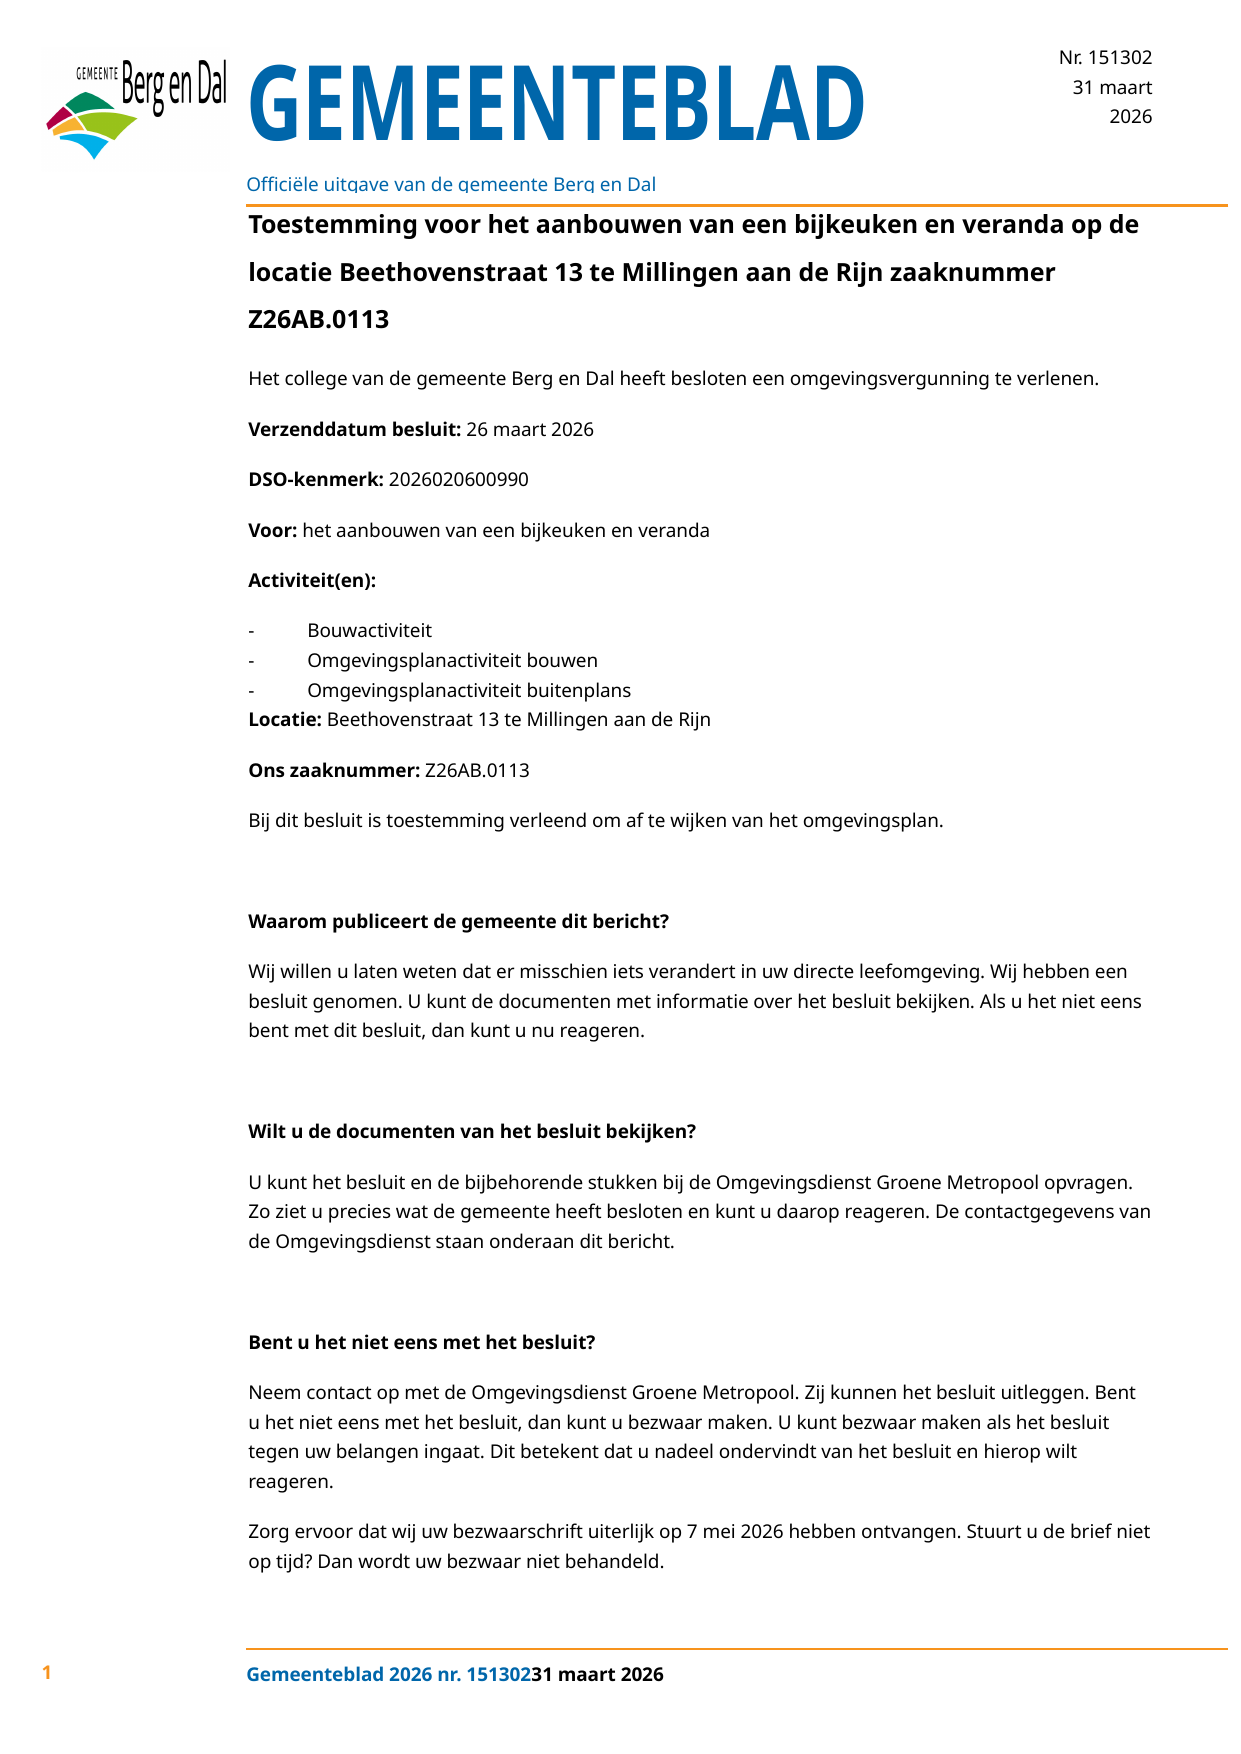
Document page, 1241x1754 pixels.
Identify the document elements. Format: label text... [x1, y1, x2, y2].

picture [41, 47, 231, 172]
text Toestemming voor het aanbouwen van een bijkeuken en veranda op de locatie Beethovenstraat 13 te Millingen aan de Rijn zaaknummer Z26AB.0113 [248, 207, 1152, 336]
text Neem contact op met de Omgevingsdienst Groene Metropool. Zij kunnen het besluit uitleggen. Bent u het niet eens met het besluit, dan kunt u bezwaar maken. U kunt bezwaar maken als het besluit tegen uw belangen ingaat. Dit betekent dat u nadeel ondervindt van het besluit en hierop wilt reageren. [248, 1379, 1152, 1494]
text Wilt u de documenten van het besluit bekijken? [248, 1118, 1152, 1144]
text Waarom publiceert de gemeente dit bericht? [248, 908, 1152, 934]
list Bouwactiviteit [248, 618, 1152, 643]
text U kunt het besluit en de bijbehorende stukken bij de Omgevingsdienst Groene Metropool opvragen. Zo ziet u precies wat de gemeente heeft besloten en kunt u daarop reageren. De contactgegevens van de Omgevingsdienst staan onderaan dit bericht. [248, 1169, 1152, 1254]
text DSO-kenmerk: 2026020600990 [248, 466, 1152, 492]
text Wij willen u laten weten dat er misschien iets verandert in uw directe leefomgeving. Wij hebben een besluit genomen. U kunt de documenten met informatie over het besluit bekijken. Als u het niet eens bent met dit besluit, dan kunt u nu reageren. [248, 958, 1152, 1043]
text Ons zaaknummer: Z26AB.0113 [248, 757, 1152, 782]
list Omgevingsplanactiviteit buitenplans [248, 677, 1152, 702]
text Voor: het aanbouwen van een bijkeuken en veranda [248, 517, 1152, 542]
text Zorg ervoor dat wij uw bezwaarschrift uiterlijk op 7 mei 2026 hebben ontvangen. Stuurt u de brief niet op tijd? Dan wordt uw bezwaar niet behandeld. [248, 1518, 1152, 1574]
text Locatie: Beethovenstraat 13 te Millingen aan de Rijn [248, 706, 1152, 732]
text Activiteit(en): [248, 567, 1152, 593]
list Omgevingsplanactiviteit bouwen [248, 647, 1152, 673]
text Het college van de gemeente Berg en Dal heeft besloten een omgevingsvergunning te verlenen. [248, 366, 1152, 391]
text Bij dit besluit is toestemming verleend om af te wijken van het omgevingsplan. [248, 807, 1152, 833]
text Bent u het niet eens met het besluit? [248, 1329, 1152, 1354]
text Verzenddatum besluit: 26 maart 2026 [248, 416, 1152, 442]
